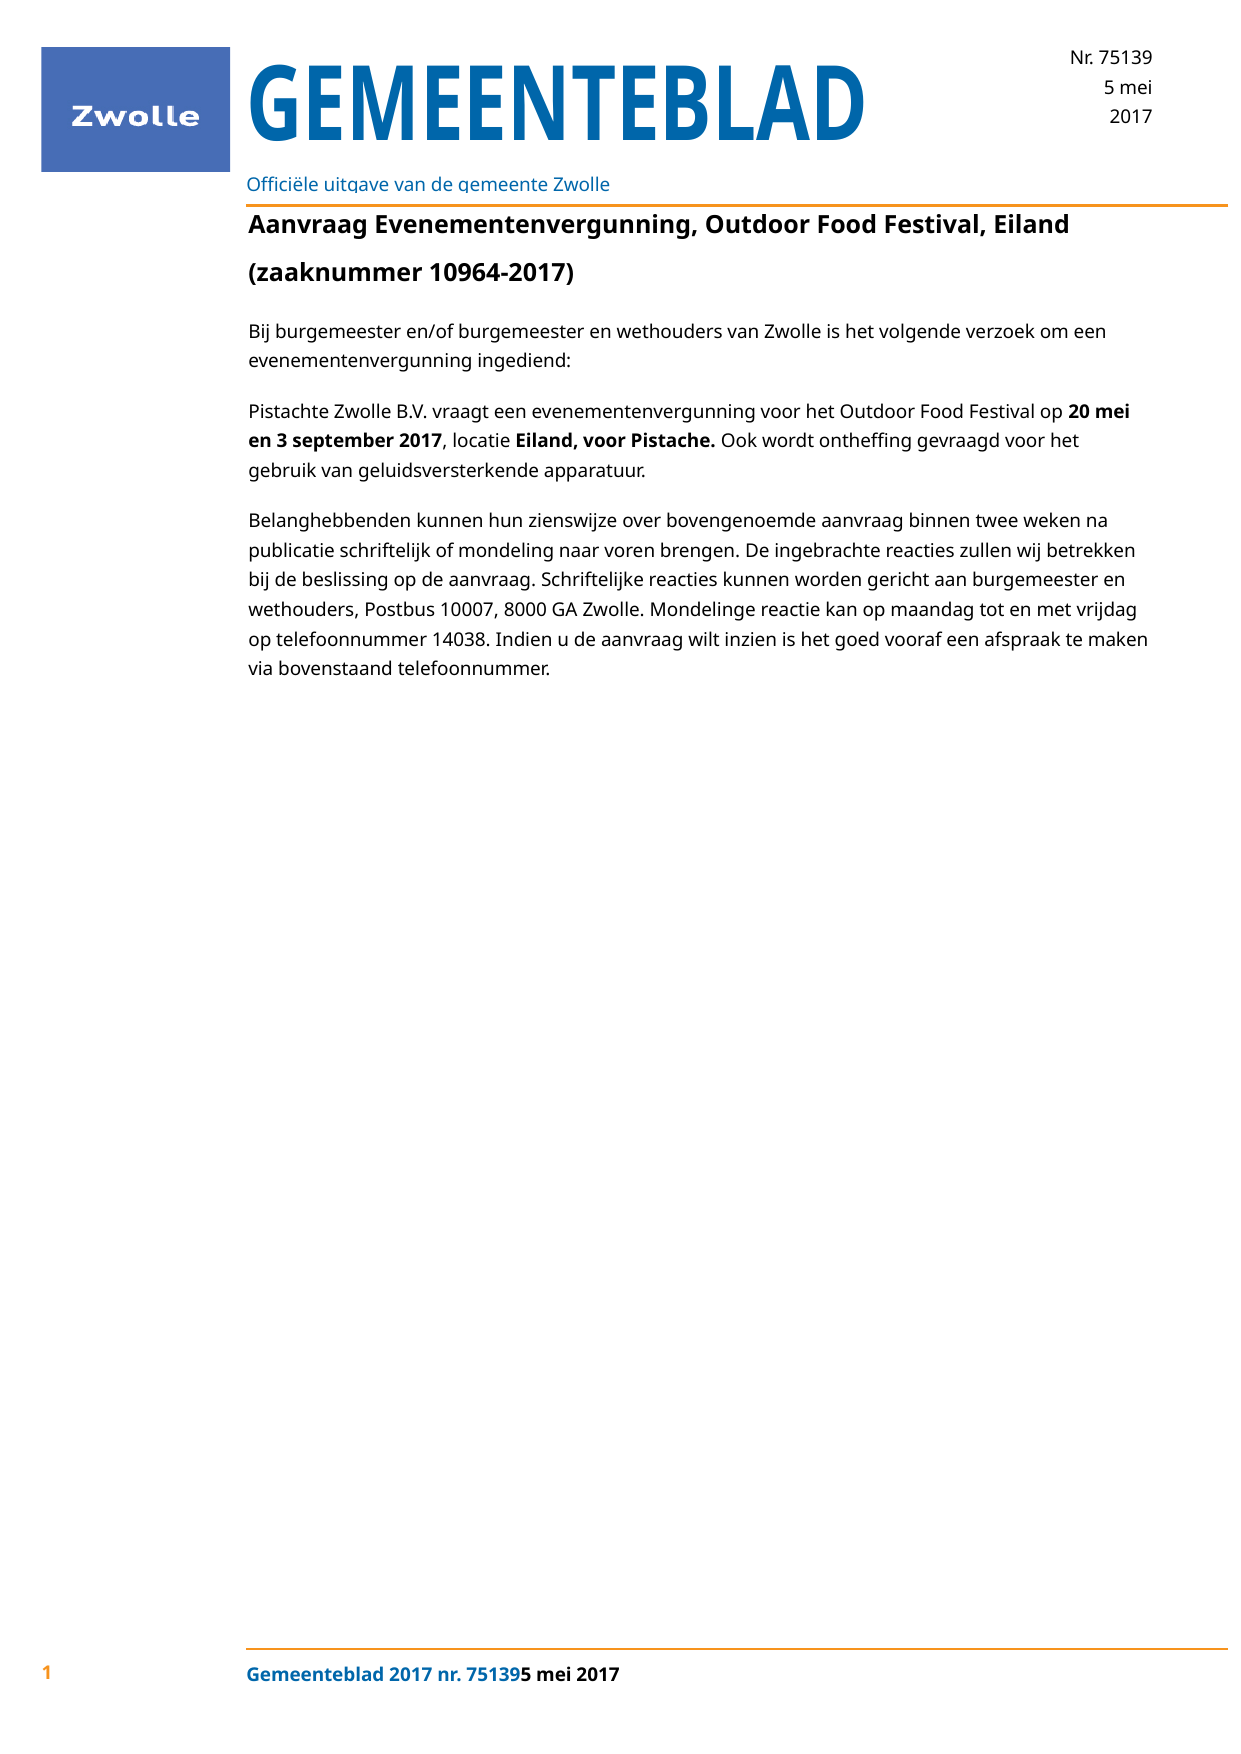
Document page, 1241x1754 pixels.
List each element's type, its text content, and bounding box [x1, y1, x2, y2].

picture [41, 47, 231, 172]
text Belanghebbenden kunnen hun zienswijze over bovengenoemde aanvraag binnen twee weken na publicatie schriftelijk of mondeling naar voren brengen. De ingebrachte reacties zullen wij betrekken bij de beslissing op de aanvraag. Schriftelijke reacties kunnen worden gericht aan burgemeester en wethouders, Postbus 10007, 8000 GA Zwolle. Mondelinge reactie kan op maandag tot en met vrijdag op telefoonnummer 14038. Indien u de aanvraag wilt inzien is het goed vooraf een afspraak te maken via bovenstaand telefoonnummer. [248, 507, 1152, 681]
text Aanvraag Evenementenvergunning, Outdoor Food Festival, Eiland (zaaknummer 10964-2017) [248, 207, 1152, 288]
text Bij burgemeester en/of burgemeester en wethouders van Zwolle is het volgende verzoek om een evenementenvergunning ingediend: [248, 318, 1152, 373]
text Pistachte Zwolle B.V. vraagt een evenementenvergunning voor het Outdoor Food Festival op 20 mei en 3 september 2017, locatie Eiland, voor Pistache. Ook wordt ontheffing gevraagd voor het gebruik van geluidsversterkende apparatuur. [248, 398, 1152, 483]
